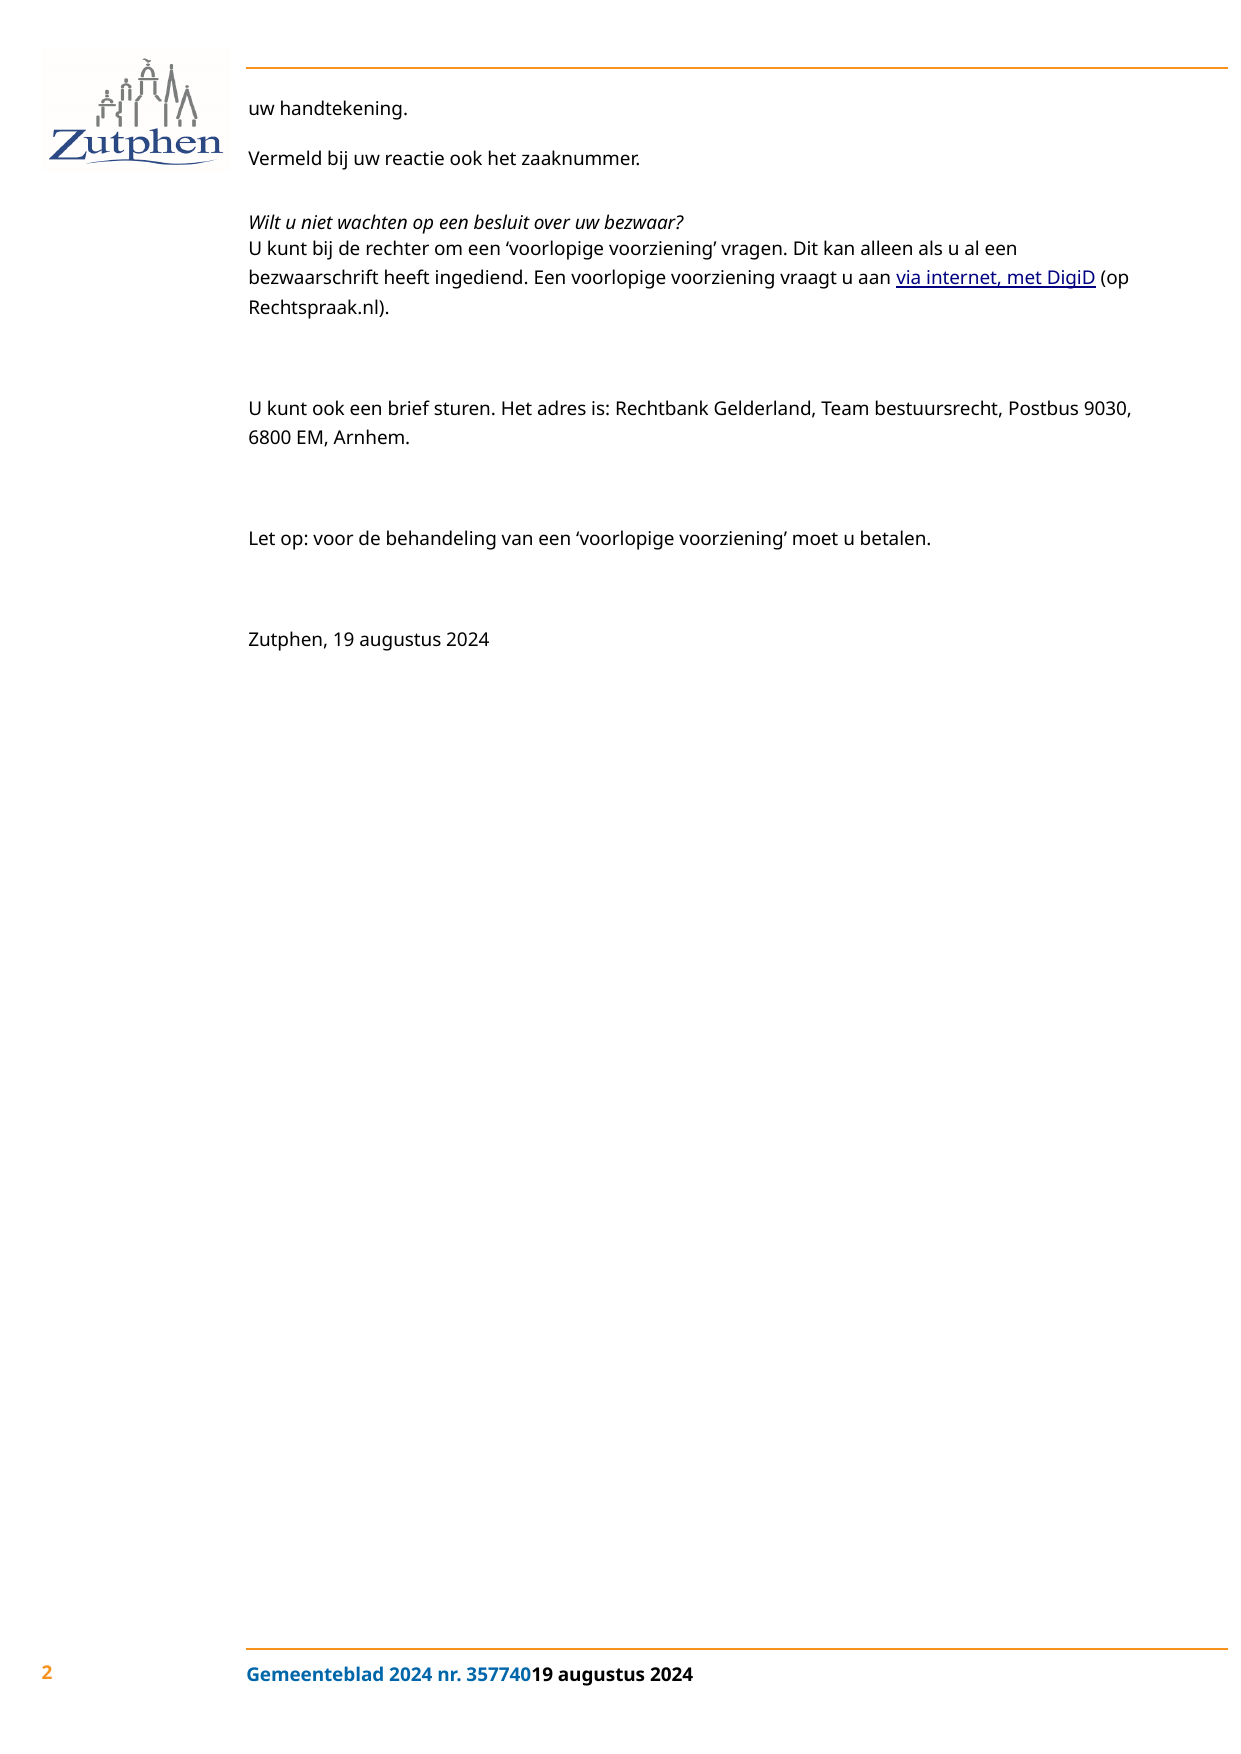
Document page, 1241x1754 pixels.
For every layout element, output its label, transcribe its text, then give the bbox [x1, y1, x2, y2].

picture [41, 47, 231, 172]
text Let op: voor de behandeling van een ‘voorlopige voorziening’ moet u betalen. [248, 525, 1152, 551]
text Vermeld bij uw reactie ook het zaaknummer. [248, 145, 1152, 171]
text U kunt bij de rechter om een ‘voorlopige voorziening’ vragen. Dit kan alleen als u al een bezwaarschrift heeft ingediend. Een voorlopige voorziening vraagt u aan via internet, met DigiD (op Rechtspraak.nl). [248, 235, 1152, 320]
text Wilt u niet wachten op een besluit over uw bezwaar? [248, 209, 1152, 235]
text uw handtekening. [248, 95, 1152, 121]
text Zutphen, 19 augustus 2024 [248, 626, 1152, 652]
text U kunt ook een brief sturen. Het adres is: Rechtbank Gelderland, Team bestuursrecht, Postbus 9030, 6800 EM, Arnhem. [248, 395, 1152, 450]
